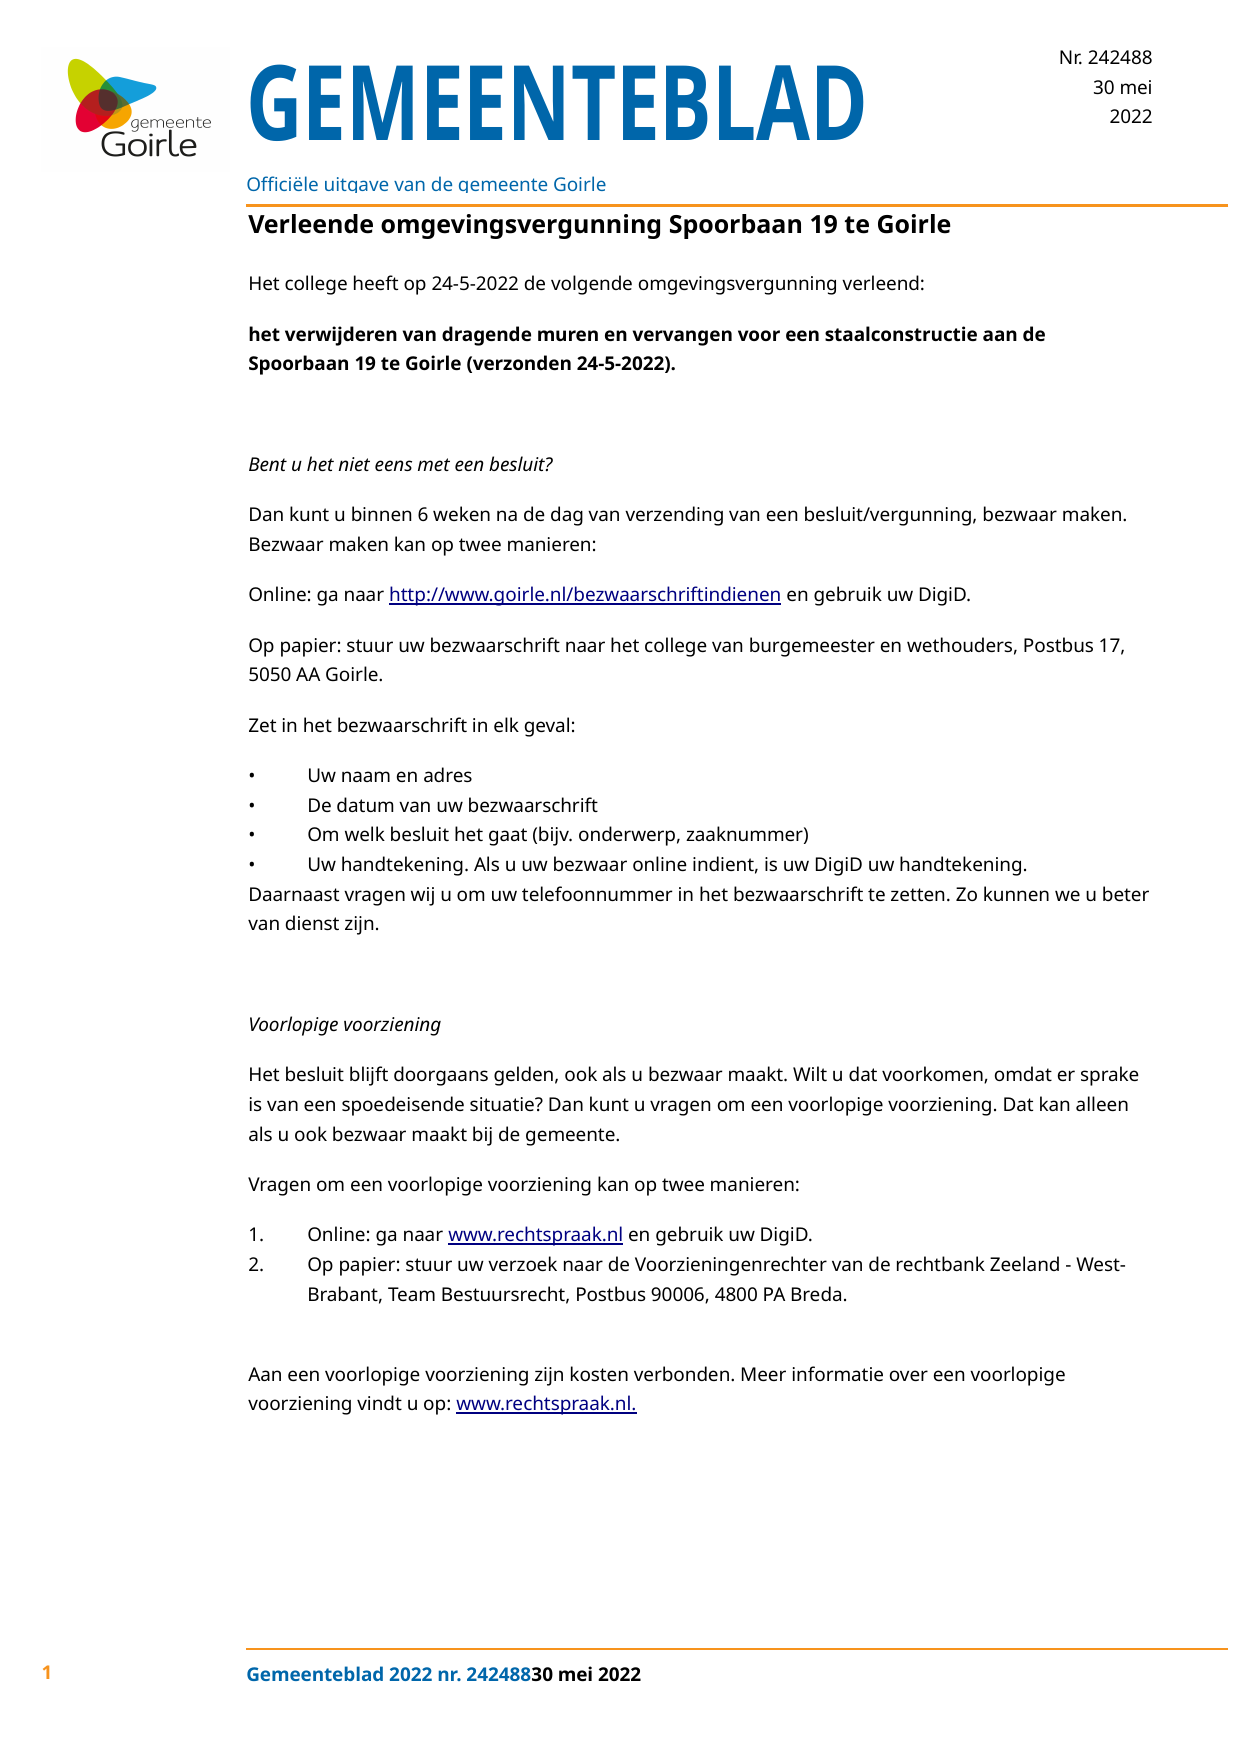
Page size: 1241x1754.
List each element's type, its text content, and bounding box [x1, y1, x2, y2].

list Online: ga naar www.rechtspraak.nl en gebruik uw DigiD. [248, 1222, 1152, 1247]
text het verwijderen van dragende muren en vervangen voor een staalconstructie aan de Spoorbaan 19 te Goirle (verzonden 24-5-2022). [248, 321, 1152, 376]
list De datum van uw bezwaarschrift [248, 792, 1152, 818]
list Om welk besluit het gaat (bijv. onderwerp, zaaknummer) [248, 822, 1152, 847]
list Op papier: stuur uw verzoek naar de Voorzieningenrechter van de rechtbank Zeeland - West-Brabant, Team Bestuursrecht, Postbus 90006, 4800 PA Breda. [248, 1251, 1152, 1306]
text Bent u het niet eens met een besluit? [248, 451, 1152, 477]
text Dan kunt u binnen 6 weken na de dag van verzending van een besluit/vergunning, bezwaar maken. Bezwaar maken kan op twee manieren: [248, 502, 1152, 557]
list Uw naam en adres [248, 762, 1152, 788]
list Uw handtekening. Als u uw bezwaar online indient, is uw DigiD uw handtekening. [248, 851, 1152, 877]
text Op papier: stuur uw bezwaarschrift naar het college van burgemeester en wethouders, Postbus 17, 5050 AA Goirle. [248, 632, 1152, 687]
text Het college heeft op 24-5-2022 de volgende omgevingsvergunning verleend: [248, 270, 1152, 296]
text Online: ga naar http://www.goirle.nl/bezwaarschriftindienen en gebruik uw DigiD. [248, 582, 1152, 607]
text Verleende omgevingsvergunning Spoorbaan 19 te Goirle [248, 207, 1152, 241]
text Aan een voorlopige voorziening zijn kosten verbonden. Meer informatie over een voorlopige voorziening vindt u op: www.rechtspraak.nl. [248, 1361, 1152, 1416]
text Zet in het bezwaarschrift in elk geval: [248, 712, 1152, 738]
text Vragen om een voorlopige voorziening kan op twee manieren: [248, 1171, 1152, 1197]
text Daarnaast vragen wij u om uw telefoonnummer in het bezwaarschrift te zetten. Zo kunnen we u beter van dienst zijn. [248, 881, 1152, 936]
text Voorlopige voorziening [248, 1011, 1152, 1037]
text Het besluit blijft doorgaans gelden, ook als u bezwaar maakt. Wilt u dat voorkomen, omdat er sprake is van een spoedeisende situatie? Dan kunt u vragen om een voorlopige voorziening. Dat kan alleen als u ook bezwaar maakt bij de gemeente. [248, 1062, 1152, 1146]
picture [41, 47, 231, 172]
